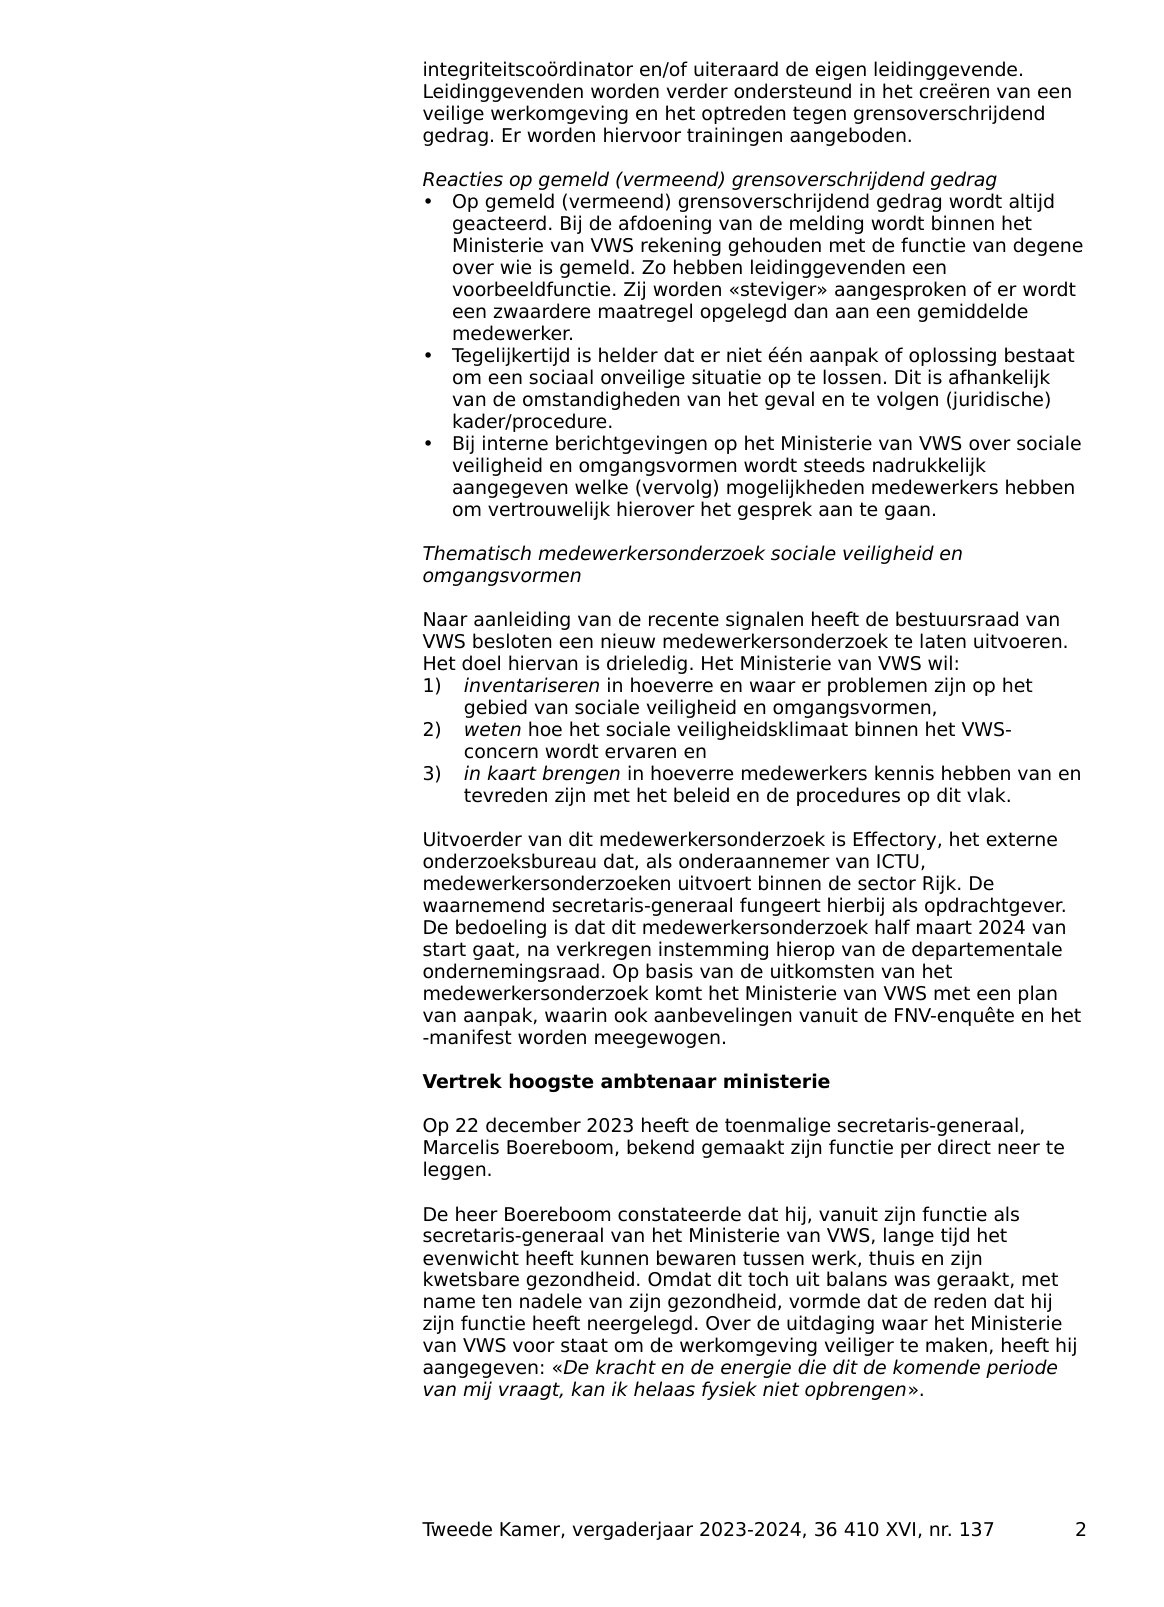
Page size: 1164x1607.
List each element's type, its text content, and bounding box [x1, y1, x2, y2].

subtitle Vertrek hoogste ambtenaar ministerie [422, 1071, 1087, 1093]
subtitle Reacties op gemeld (vermeend) grensoverschrijdend gedrag [422, 169, 1087, 191]
text De heer Boereboom constateerde dat hij, vanuit zijn functie als secretaris-generaal van het Ministerie van VWS, lange tijd het evenwicht heeft kunnen bewaren tussen werk, thuis en zijn kwetsbare gezondheid. Omdat dit toch uit balans was geraakt, met name ten nadele van zijn gezondheid, vormde dat de reden dat hij zijn functie heeft neergelegd. Over de uitdaging waar het Ministerie van VWS voor staat om de werkomgeving veiliger te maken, heeft hij aangegeven: «De kracht en de energie die dit de komende periode van mij vraagt, kan ik helaas fysiek niet opbrengen». [422, 1203, 1087, 1401]
text • Bij interne berichtgevingen op het Ministerie van VWS over sociale veiligheid en omgangsvormen wordt steeds nadrukkelijk aangegeven welke (vervolg) mogelijkheden medewerkers hebben om vertrouwelijk hierover het gesprek aan te gaan. [422, 433, 1087, 521]
text 1) inventariseren in hoeverre en waar er problemen zijn op het gebied van sociale veiligheid en omgangsvormen, [422, 675, 1087, 719]
text 3) in kaart brengen in hoeverre medewerkers kennis hebben van en tevreden zijn met het beleid en de procedures op dit vlak. [422, 763, 1087, 807]
text Naar aanleiding van de recente signalen heeft de bestuursraad van VWS besloten een nieuw medewerkersonderzoek te laten uitvoeren. Het doel hiervan is drieledig. Het Ministerie van VWS wil: [422, 609, 1087, 675]
text • Op gemeld (vermeend) grensoverschrijdend gedrag wordt altijd geacteerd. Bij de afdoening van de melding wordt binnen het Ministerie van VWS rekening gehouden met de functie van degene over wie is gemeld. Zo hebben leidinggevenden een voorbeeldfunctie. Zij worden «steviger» aangesproken of er wordt een zwaardere maatregel opgelegd dan aan een gemiddelde medewerker. [422, 191, 1087, 345]
subtitle Thematisch medewerkersonderzoek sociale veiligheid en omgangsvormen [422, 543, 1087, 587]
text Uitvoerder van dit medewerkersonderzoek is Effectory, het externe onderzoeksbureau dat, als onderaannemer van ICTU, medewerkersonderzoeken uitvoert binnen de sector Rijk. De waarnemend secretaris-generaal fungeert hierbij als opdrachtgever. De bedoeling is dat dit medewerkersonderzoek half maart 2024 van start gaat, na verkregen instemming hierop van de departementale ondernemingsraad. Op basis van de uitkomsten van het medewerkersonderzoek komt het Ministerie van VWS met een plan van aanpak, waarin ook aanbevelingen vanuit de FNV-enquête en het -manifest worden meegewogen. [422, 829, 1087, 1049]
text 2) weten hoe het sociale veiligheidsklimaat binnen het VWS-concern wordt ervaren en [422, 719, 1087, 763]
text integriteitscoördinator en/of uiteraard de eigen leidinggevende. Leidinggevenden worden verder ondersteund in het creëren van een veilige werkomgeving en het optreden tegen grensoverschrijdend gedrag. Er worden hiervoor trainingen aangeboden. [422, 59, 1087, 147]
text • Tegelijkertijd is helder dat er niet één aanpak of oplossing bestaat om een sociaal onveilige situatie op te lossen. Dit is afhankelijk van de omstandigheden van het geval en te volgen (juridische) kader/procedure. [422, 345, 1087, 433]
text Op 22 december 2023 heeft de toenmalige secretaris-generaal, Marcelis Boereboom, bekend gemaakt zijn functie per direct neer te leggen. [422, 1115, 1087, 1181]
